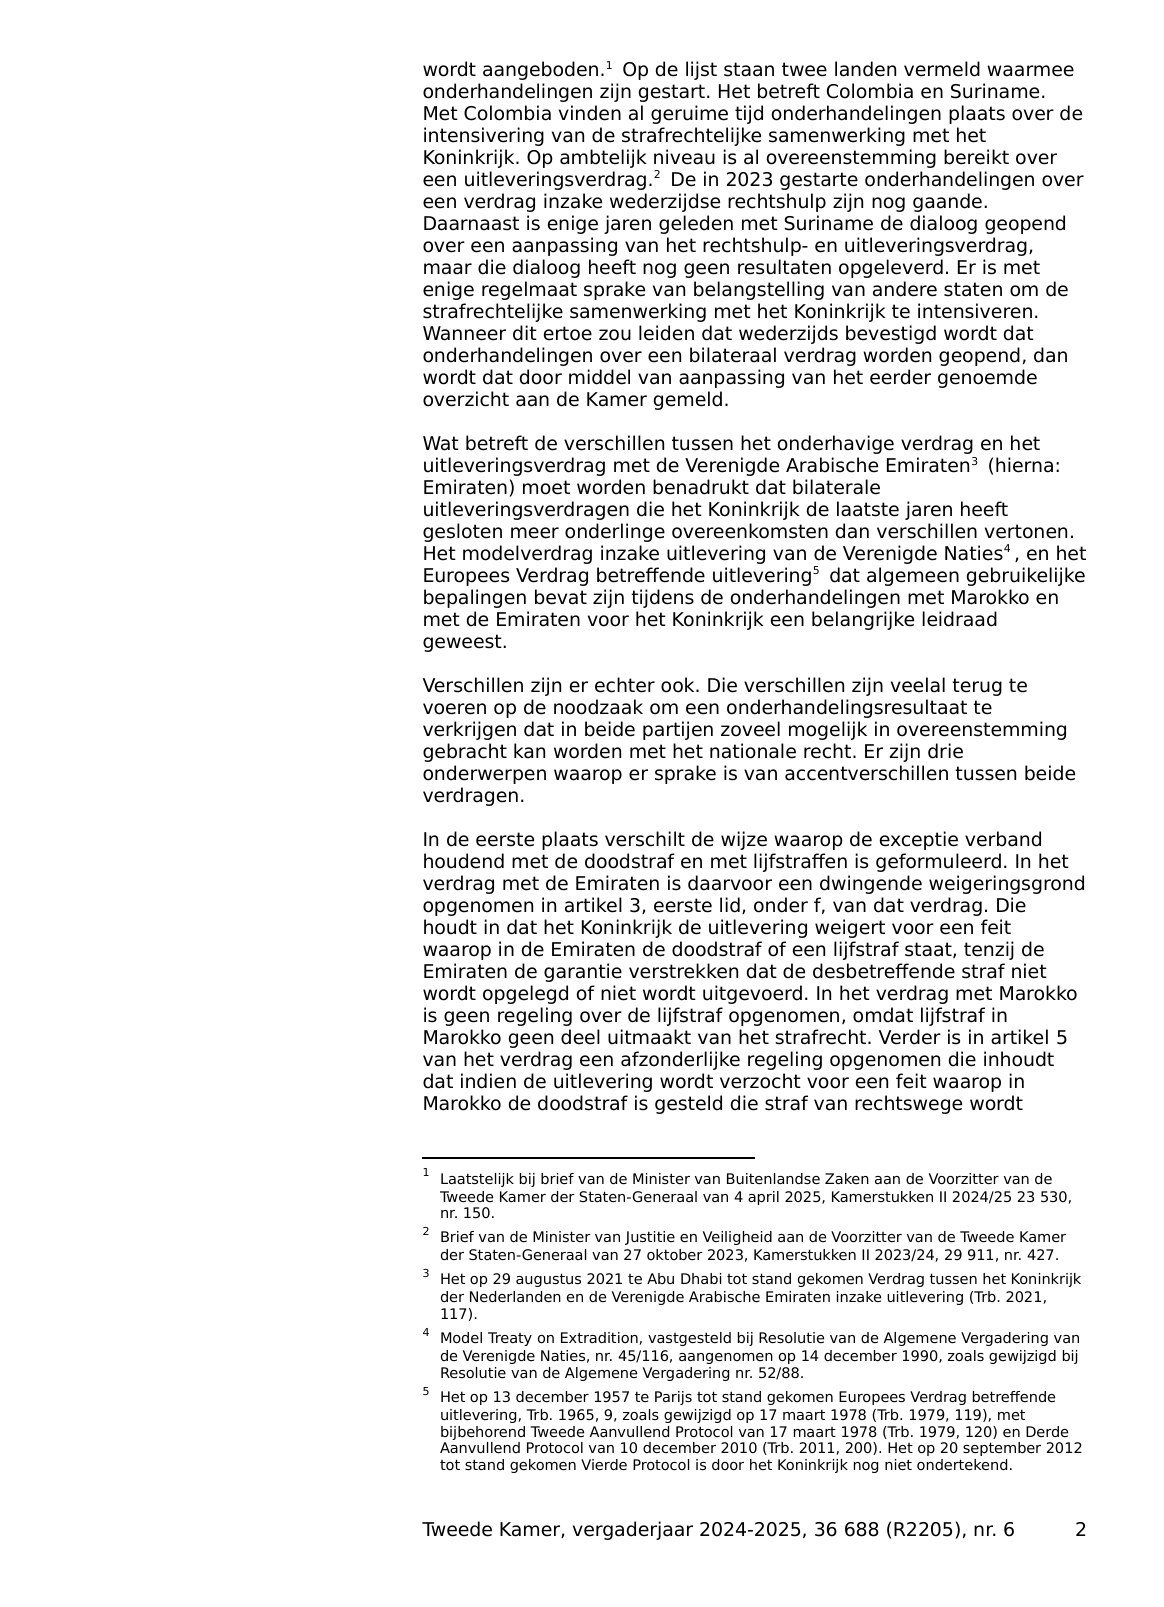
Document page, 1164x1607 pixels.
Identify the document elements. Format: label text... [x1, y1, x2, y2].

text Het op 29 augustus 2021 te Abu Dhabi tot stand gekomen Verdrag tussen het Koninkrijk der Nederlanden en de Verenigde Arabische Emiraten inzake uitlevering (Trb. 2021, 117). [422, 1267, 1087, 1323]
text Wat betreft de verschillen tussen het onderhavige verdrag en het uitleveringsverdrag met de Verenigde Arabische Emiraten (hierna: Emiraten) moet worden benadrukt dat bilaterale uitleveringsverdragen die het Koninkrijk de laatste jaren heeft gesloten meer onderlinge overeenkomsten dan verschillen vertonen. Het modelverdrag inzake uitlevering van de Verenigde Naties, en het Europees Verdrag betreffende uitlevering dat algemeen gebruikelijke bepalingen bevat zijn tijdens de onderhandelingen met Marokko en met de Emiraten voor het Koninkrijk een belangrijke leidraad geweest. [422, 433, 1087, 653]
text wordt aangeboden. Op de lijst staan twee landen vermeld waarmee onderhandelingen zijn gestart. Het betreft Colombia en Suriname. Met Colombia vinden al geruime tijd onderhandelingen plaats over de intensivering van de strafrechtelijke samenwerking met het Koninkrijk. Op ambtelijk niveau is al overeenstemming bereikt over een uitleveringsverdrag. De in 2023 gestarte onderhandelingen over een verdrag inzake wederzijdse rechtshulp zijn nog gaande. Daarnaast is enige jaren geleden met Suriname de dialoog geopend over een aanpassing van het rechtshulp- en uitleveringsverdrag, maar die dialoog heeft nog geen resultaten opgeleverd. Er is met enige regelmaat sprake van belangstelling van andere staten om de strafrechtelijke samenwerking met het Koninkrijk te intensiveren. Wanneer dit ertoe zou leiden dat wederzijds bevestigd wordt dat onderhandelingen over een bilateraal verdrag worden geopend, dan wordt dat door middel van aanpassing van het eerder genoemde overzicht aan de Kamer gemeld. [422, 59, 1087, 411]
text Brief van de Minister van Justitie en Veiligheid aan de Voorzitter van de Tweede Kamer der Staten-Generaal van 27 oktober 2023, Kamerstukken II 2023/24, 29 911, nr. 427. [422, 1225, 1087, 1264]
text Het op 13 december 1957 te Parijs tot stand gekomen Europees Verdrag betreffende uitlevering, Trb. 1965, 9, zoals gewijzigd op 17 maart 1978 (Trb. 1979, 119), met bijbehorend Tweede Aanvullend Protocol van 17 maart 1978 (Trb. 1979, 120) en Derde Aanvullend Protocol van 10 december 2010 (Trb. 2011, 200). Het op 20 september 2012 tot stand gekomen Vierde Protocol is door het Koninkrijk nog niet ondertekend. [422, 1385, 1087, 1474]
text In de eerste plaats verschilt de wijze waarop de exceptie verband houdend met de doodstraf en met lijfstraffen is geformuleerd. In het verdrag met de Emiraten is daarvoor een dwingende weigeringsgrond opgenomen in artikel 3, eerste lid, onder f, van dat verdrag. Die houdt in dat het Koninkrijk de uitlevering weigert voor een feit waarop in de Emiraten de doodstraf of een lijfstraf staat, tenzij de Emiraten de garantie verstrekken dat de desbetreffende straf niet wordt opgelegd of niet wordt uitgevoerd. In het verdrag met Marokko is geen regeling over de lijfstraf opgenomen, omdat lijfstraf in Marokko geen deel uitmaakt van het strafrecht. Verder is in artikel 5 van het verdrag een afzonderlijke regeling opgenomen die inhoudt dat indien de uitlevering wordt verzocht voor een feit waarop in Marokko de doodstraf is gesteld die straf van rechtswege wordt [422, 829, 1087, 1115]
text Laatstelijk bij brief van de Minister van Buitenlandse Zaken aan de Voorzitter van de Tweede Kamer der Staten-Generaal van 4 april 2025, Kamerstukken II 2024/25 23 530, nr. 150. [422, 1167, 1087, 1222]
text Verschillen zijn er echter ook. Die verschillen zijn veelal terug te voeren op de noodzaak om een onderhandelingsresultaat te verkrijgen dat in beide partijen zoveel mogelijk in overeenstemming gebracht kan worden met het nationale recht. Er zijn drie onderwerpen waarop er sprake is van accentverschillen tussen beide verdragen. [422, 675, 1087, 807]
text Model Treaty on Extradition, vastgesteld bij Resolutie van de Algemene Vergadering van de Verenigde Naties, nr. 45/116, aangenomen op 14 december 1990, zoals gewijzigd bij Resolutie van de Algemene Vergadering nr. 52/88. [422, 1326, 1087, 1382]
